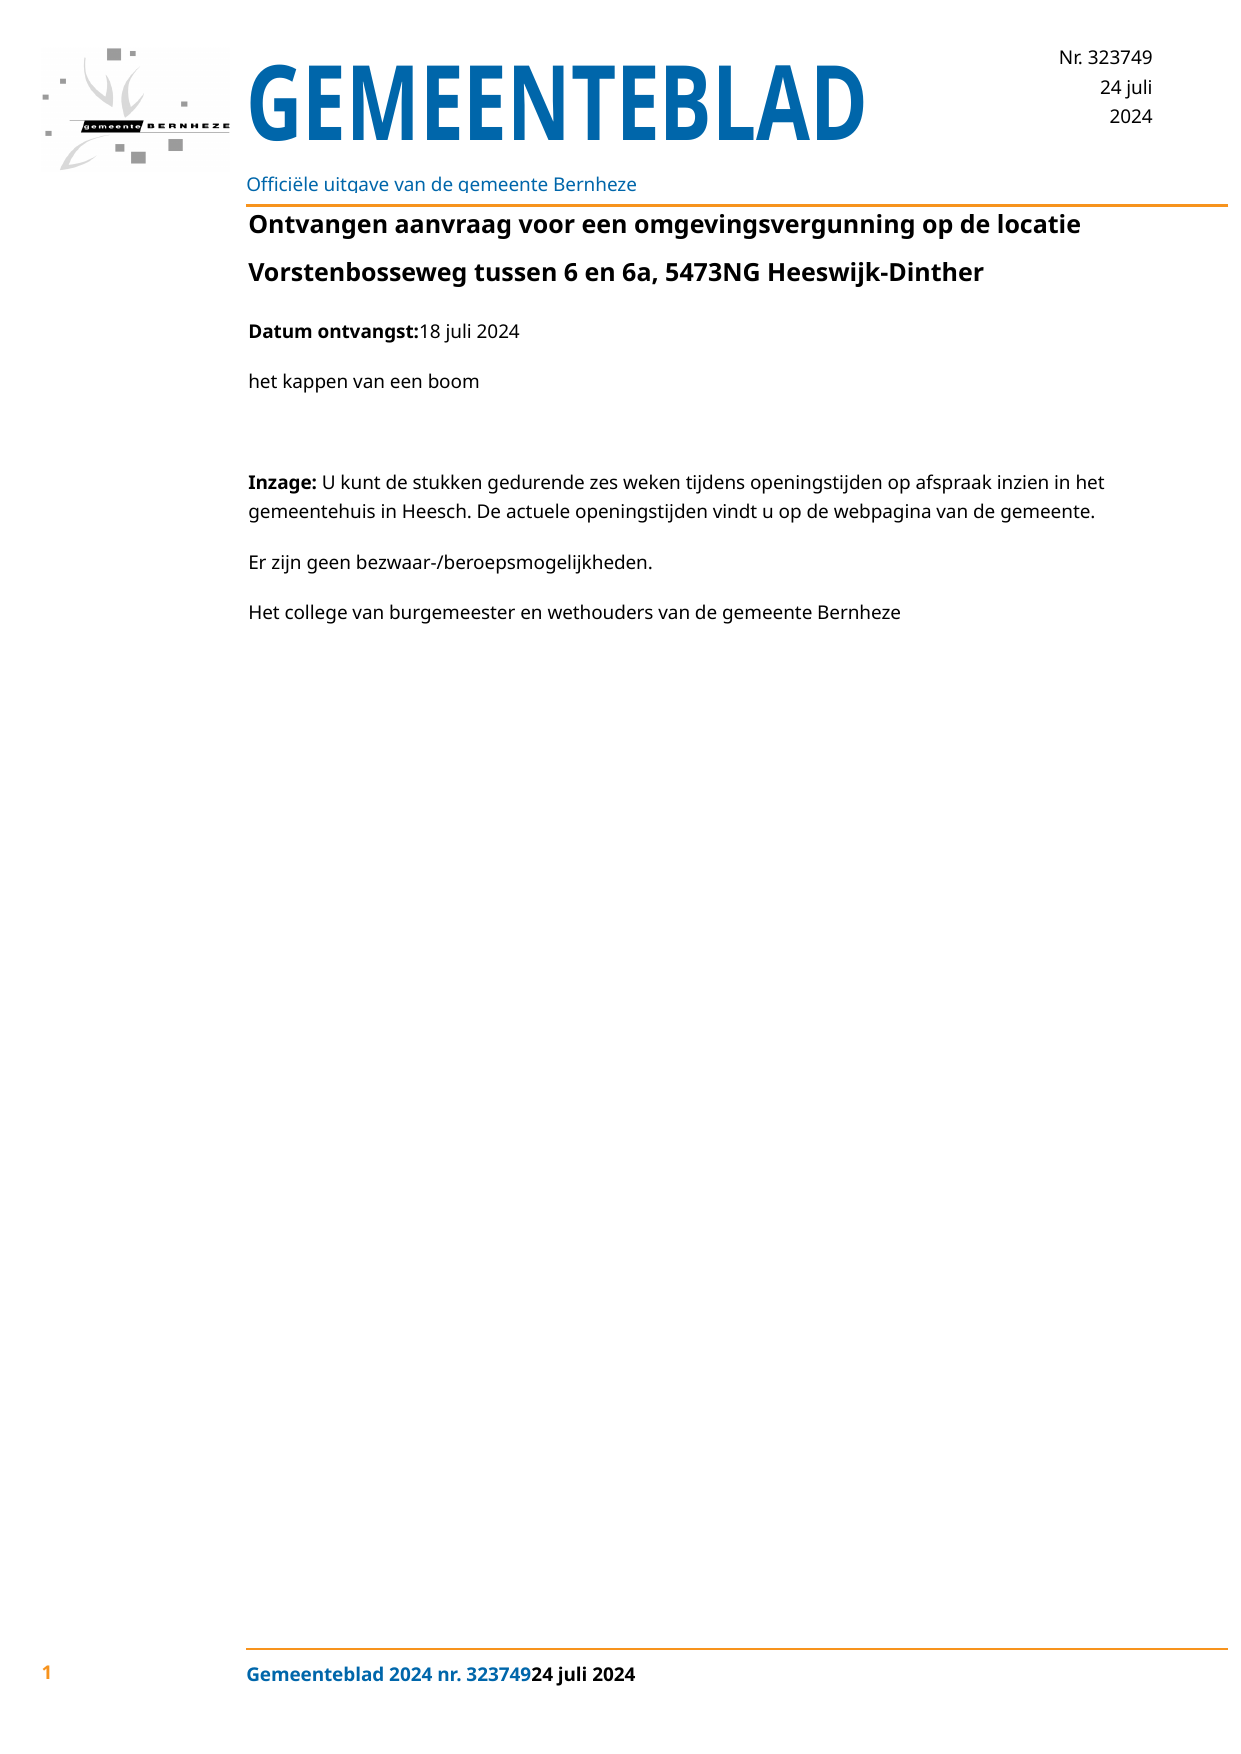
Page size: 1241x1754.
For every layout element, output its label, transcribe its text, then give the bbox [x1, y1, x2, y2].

text Inzage: U kunt de stukken gedurende zes weken tijdens openingstijden op afspraak inzien in het gemeentehuis in Heesch. De actuele openingstijden vindt u op de webpagina van de gemeente. [248, 469, 1152, 524]
text het kappen van een boom [248, 368, 1152, 394]
text Het college van burgemeester en wethouders van de gemeente Bernheze [248, 599, 1152, 625]
picture [41, 47, 231, 172]
text Datum ontvangst:18 juli 2024 [248, 318, 1152, 344]
text Er zijn geen bezwaar-/beroepsmogelijkheden. [248, 549, 1152, 575]
text Ontvangen aanvraag voor een omgevingsvergunning op de locatie Vorstenbosseweg tussen 6 en 6a, 5473NG Heeswijk-Dinther [248, 207, 1152, 288]
